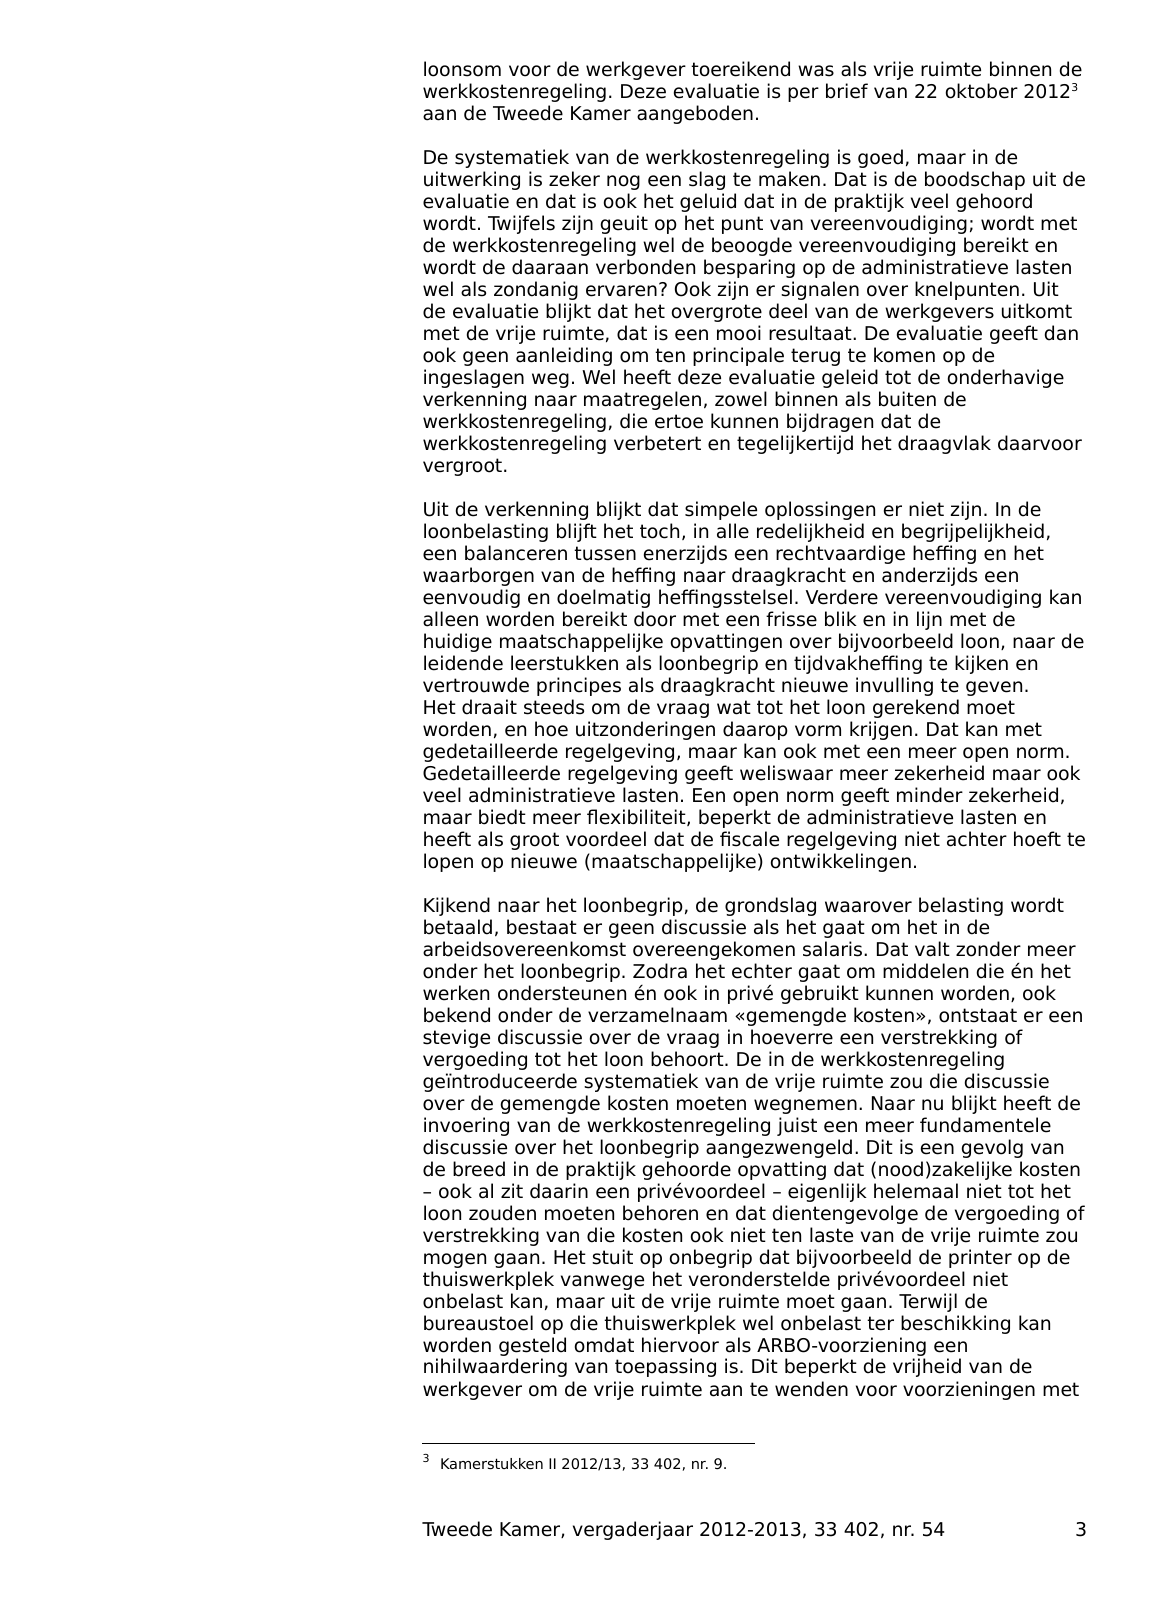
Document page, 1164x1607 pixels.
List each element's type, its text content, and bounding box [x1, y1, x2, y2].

text loonsom voor de werkgever toereikend was als vrije ruimte binnen de werkkostenregeling. Deze evaluatie is per brief van 22 oktober 2012 aan de Tweede Kamer aangeboden. [422, 59, 1087, 125]
text De systematiek van de werkkostenregeling is goed, maar in de uitwerking is zeker nog een slag te maken. Dat is de boodschap uit de evaluatie en dat is ook het geluid dat in de praktijk veel gehoord wordt. Twijfels zijn geuit op het punt van vereenvoudiging; wordt met de werkkostenregeling wel de beoogde vereenvoudiging bereikt en wordt de daaraan verbonden besparing op de administratieve lasten wel als zondanig ervaren? Ook zijn er signalen over knelpunten. Uit de evaluatie blijkt dat het overgrote deel van de werkgevers uitkomt met de vrije ruimte, dat is een mooi resultaat. De evaluatie geeft dan ook geen aanleiding om ten principale terug te komen op de ingeslagen weg. Wel heeft deze evaluatie geleid tot de onderhavige verkenning naar maatregelen, zowel binnen als buiten de werkkostenregeling, die ertoe kunnen bijdragen dat de werkkostenregeling verbetert en tegelijkertijd het draagvlak daarvoor vergroot. [422, 147, 1087, 477]
text Het draait steeds om de vraag wat tot het loon gerekend moet worden, en hoe uitzonderingen daarop vorm krijgen. Dat kan met gedetailleerde regelgeving, maar kan ook met een meer open norm. Gedetailleerde regelgeving geeft weliswaar meer zekerheid maar ook veel administratieve lasten. Een open norm geeft minder zekerheid, maar biedt meer flexibiliteit, beperkt de administratieve lasten en heeft als groot voordeel dat de fiscale regelgeving niet achter hoeft te lopen op nieuwe (maatschappelijke) ontwikkelingen. [422, 697, 1087, 873]
text Uit de verkenning blijkt dat simpele oplossingen er niet zijn. In de loonbelasting blijft het toch, in alle redelijkheid en begrijpelijkheid, een balanceren tussen enerzijds een rechtvaardige heffing en het waarborgen van de heffing naar draagkracht en anderzijds een eenvoudig en doelmatig heffingsstelsel. Verdere vereenvoudiging kan alleen worden bereikt door met een frisse blik en in lijn met de huidige maatschappelijke opvattingen over bijvoorbeeld loon, naar de leidende leerstukken als loonbegrip en tijdvakheffing te kijken en vertrouwde principes als draagkracht nieuwe invulling te geven. [422, 499, 1087, 697]
text Kijkend naar het loonbegrip, de grondslag waarover belasting wordt betaald, bestaat er geen discussie als het gaat om het in de arbeidsovereenkomst overeengekomen salaris. Dat valt zonder meer onder het loonbegrip. Zodra het echter gaat om middelen die én het werken ondersteunen én ook in privé gebruikt kunnen worden, ook bekend onder de verzamelnaam «gemengde kosten», ontstaat er een stevige discussie over de vraag in hoeverre een verstrekking of vergoeding tot het loon behoort. De in de werkkostenregeling geïntroduceerde systematiek van de vrije ruimte zou die discussie over de gemengde kosten moeten wegnemen. Naar nu blijkt heeft de invoering van de werkkostenregeling juist een meer fundamentele discussie over het loonbegrip aangezwengeld. Dit is een gevolg van de breed in de praktijk gehoorde opvatting dat (nood)zakelijke kosten – ook al zit daarin een privévoordeel – eigenlijk helemaal niet tot het loon zouden moeten behoren en dat dientengevolge de vergoeding of verstrekking van die kosten ook niet ten laste van de vrije ruimte zou mogen gaan. Het stuit op onbegrip dat bijvoorbeeld de printer op de thuiswerkplek vanwege het veronderstelde privévoordeel niet onbelast kan, maar uit de vrije ruimte moet gaan. Terwijl de bureaustoel op die thuiswerkplek wel onbelast ter beschikking kan worden gesteld omdat hiervoor als ARBO-voorziening een nihilwaardering van toepassing is. Dit beperkt de vrijheid van de werkgever om de vrije ruimte aan te wenden voor voorzieningen met [422, 895, 1087, 1400]
text Kamerstukken II 2012/13, 33 402, nr. 9. [422, 1452, 1087, 1474]
